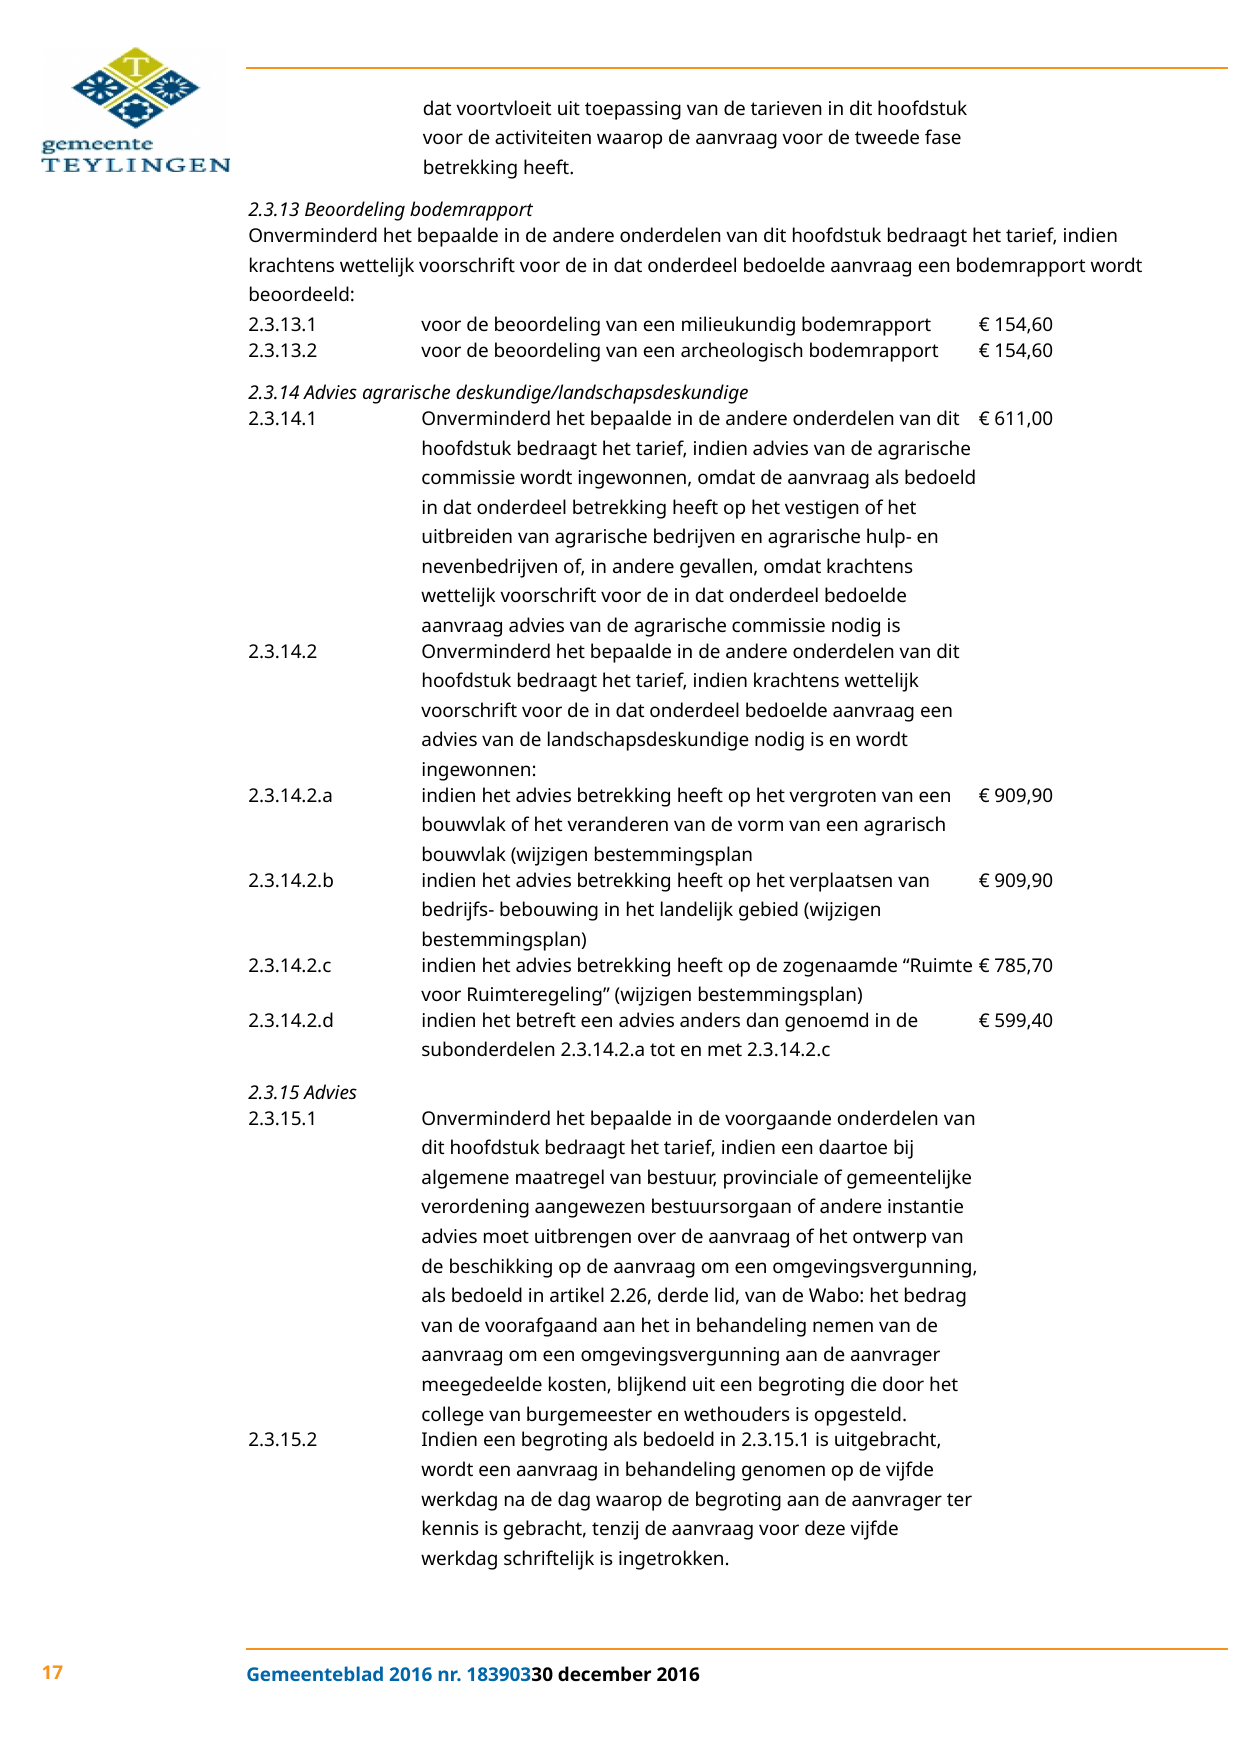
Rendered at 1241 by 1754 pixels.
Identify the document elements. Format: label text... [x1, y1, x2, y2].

table_header 2.3.14.1 [248, 405, 421, 638]
table_cell [979, 638, 1152, 782]
table_cell 2.3.14.2 [248, 638, 421, 782]
table_cell indien het advies betrekking heeft op de zogenaamde “Ruimte voor Ruimteregeling” (wijzigen bestemmingsplan) [421, 952, 978, 1007]
table_cell indien het advies betrekking heeft op het vergroten van een bouwvlak of het veranderen van de vorm van een agrarisch bouwvlak (wijzigen bestemmingsplan [421, 782, 978, 867]
table_cell indien het betreft een advies anders dan genoemd in de subonderdelen 2.3.14.2.a tot en met 2.3.14.2.c [421, 1007, 978, 1062]
text 2.3.13 Beoordeling bodemrapport [248, 196, 1152, 222]
picture [41, 47, 231, 172]
table_cell € 785,70 [979, 952, 1152, 1007]
table_cell 2.3.14.2.c [248, 952, 421, 1007]
table_cell dat voortvloeit uit toepassing van de tarieven in dit hoofdstuk voor de activiteiten waarop de aanvraag voor de tweede fase betrekking heeft. [423, 95, 977, 180]
table_cell [979, 1427, 1152, 1571]
text Onverminderd het bepaalde in de andere onderdelen van dit hoofdstuk bedraagt het tarief, indien krachtens wettelijk voorschrift voor de in dat onderdeel bedoelde aanvraag een bodemrapport wordt beoordeeld: [248, 222, 1152, 307]
table_cell 2.3.15.2 [248, 1427, 421, 1571]
text 2.3.14 Advies agrarische deskundige/landschapsdeskundige [248, 379, 1152, 405]
table_cell Onverminderd het bepaalde in de andere onderdelen van dit hoofdstuk bedraagt het tarief, indien krachtens wettelijk voorschrift voor de in dat onderdeel bedoelde aanvraag een advies van de landschapsdeskundige nodig is en wordt ingewonnen: [421, 638, 978, 782]
table_cell [248, 95, 423, 180]
table_header Onverminderd het bepaalde in de andere onderdelen van dit hoofdstuk bedraagt het tarief, indien advies van de agrarische commissie wordt ingewonnen, omdat de aanvraag als bedoeld in dat onderdeel betrekking heeft op het vestigen of het uitbreiden van agrarische bedrijven en agrarische hulp- en nevenbedrijven of, in andere gevallen, omdat krachtens wettelijk voorschrift voor de in dat onderdeel bedoelde aanvraag advies van de agrarische commissie nodig is [421, 405, 978, 638]
table_cell Indien een begroting als bedoeld in 2.3.15.1 is uitgebracht, wordt een aanvraag in behandeling genomen op de vijfde werkdag na de dag waarop de begroting aan de aanvrager ter kennis is gebracht, tenzij de aanvraag voor deze vijfde werkdag schriftelijk is ingetrokken. [421, 1427, 978, 1571]
table_cell € 599,40 [979, 1007, 1152, 1062]
table_cell 2.3.14.2.a [248, 782, 421, 867]
table_header € 611,00 [979, 405, 1152, 638]
table_header € 154,60 [979, 311, 1152, 337]
table_cell € 909,90 [979, 782, 1152, 867]
table_cell € 154,60 [979, 337, 1152, 362]
table_header [979, 1105, 1152, 1427]
table_header 2.3.13.1 [248, 311, 421, 337]
table_cell [977, 95, 1152, 180]
table_cell voor de beoordeling van een archeologisch bodemrapport [421, 337, 978, 362]
table_cell € 909,90 [979, 867, 1152, 952]
table_header Onverminderd het bepaalde in de voorgaande onderdelen van dit hoofdstuk bedraagt het tarief, indien een daartoe bij algemene maatregel van bestuur, provinciale of gemeentelijke verordening aangewezen bestuursorgaan of andere instantie advies moet uitbrengen over de aanvraag of het ontwerp van de beschikking op de aanvraag om een omgevingsvergunning, als bedoeld in artikel 2.26, derde lid, van de Wabo: het bedrag van de voorafgaand aan het in behandeling nemen van de aanvraag om een omgevingsvergunning aan de aanvrager meegedeelde kosten, blijkend uit een begroting die door het college van burgemeester en wethouders is opgesteld. [421, 1105, 978, 1427]
table_cell 2.3.13.2 [248, 337, 421, 362]
table_cell 2.3.14.2.d [248, 1007, 421, 1062]
table_cell 2.3.14.2.b [248, 867, 421, 952]
text 2.3.15 Advies [248, 1079, 1152, 1105]
table_header voor de beoordeling van een milieukundig bodemrapport [421, 311, 978, 337]
table_cell indien het advies betrekking heeft op het verplaatsen van bedrijfs- bebouwing in het landelijk gebied (wijzigen bestemmingsplan) [421, 867, 978, 952]
table_header 2.3.15.1 [248, 1105, 421, 1427]
